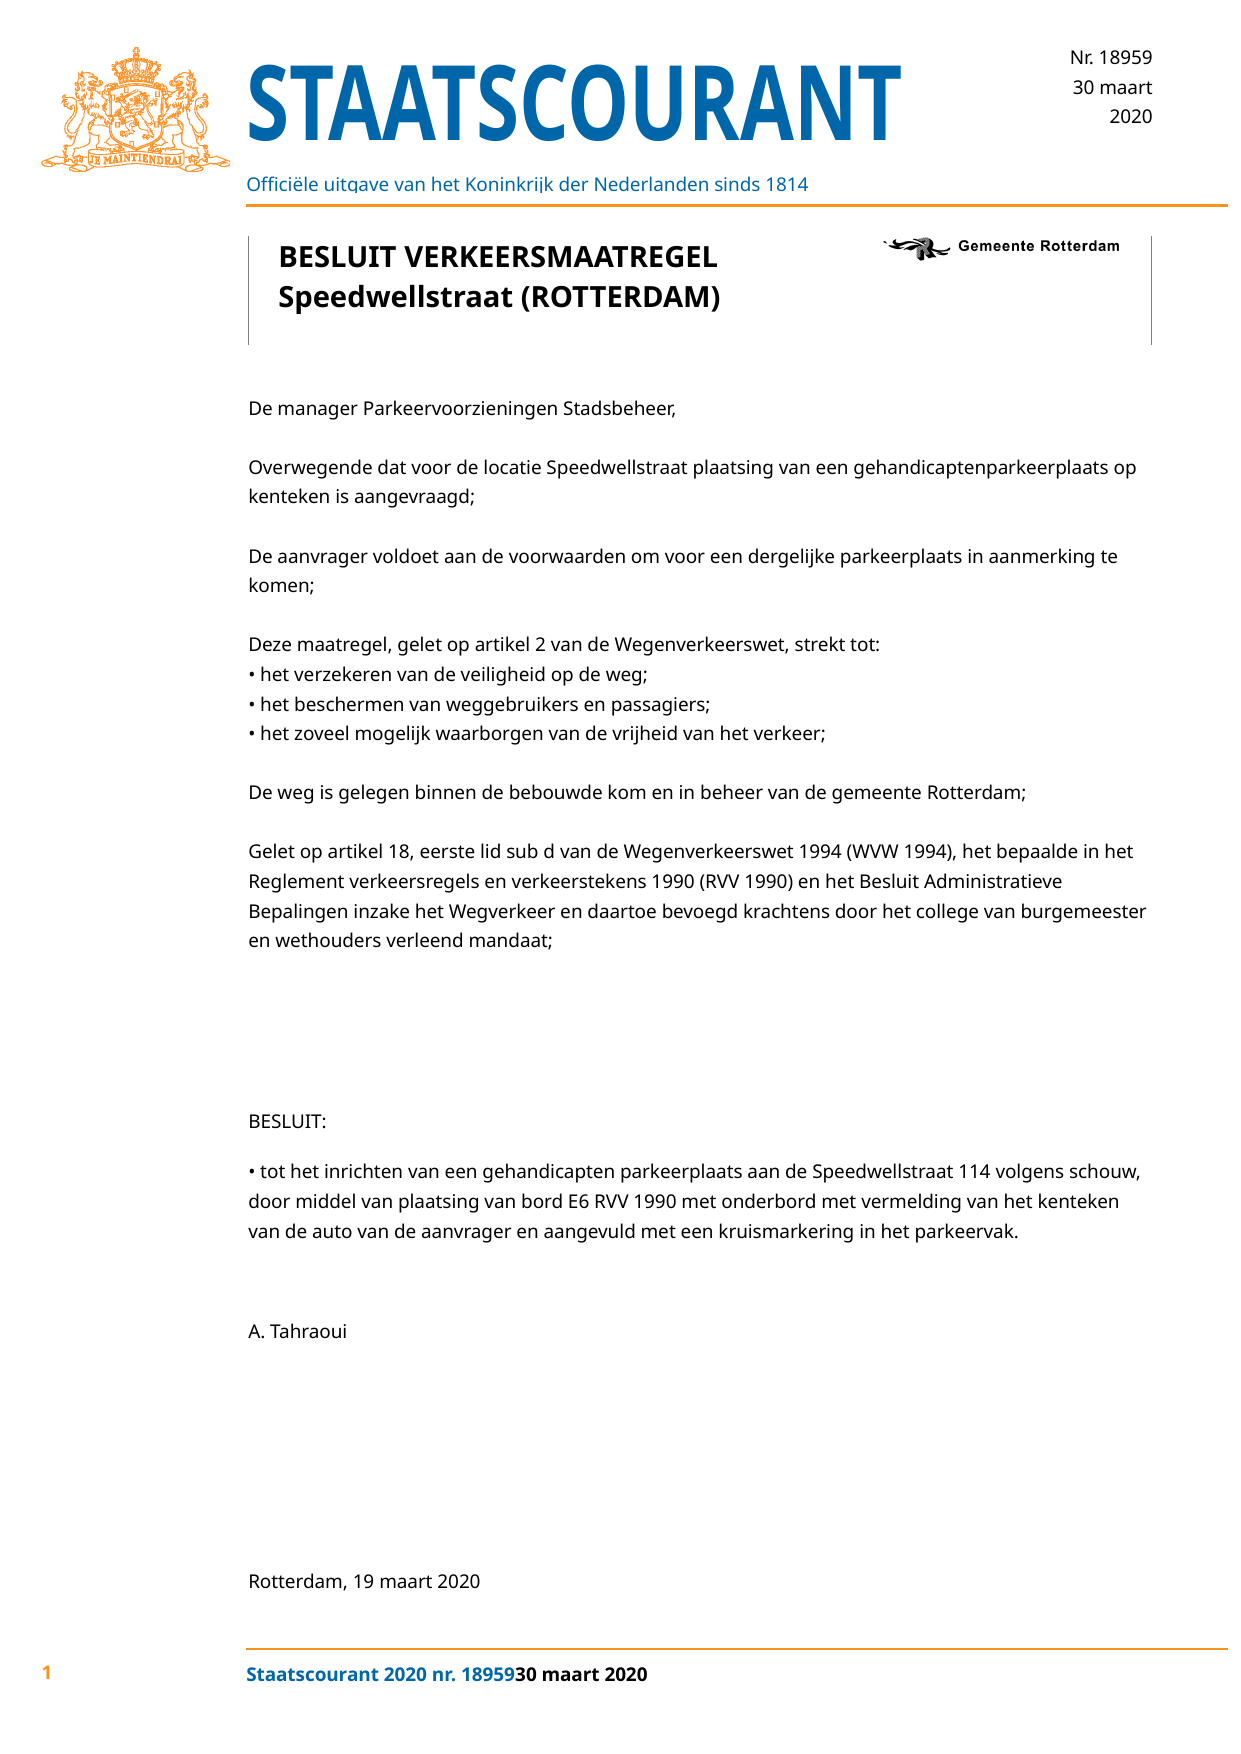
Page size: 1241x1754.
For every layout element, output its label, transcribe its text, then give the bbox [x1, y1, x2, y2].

picture [882, 236, 1119, 261]
text Rotterdam, 19 maart 2020 [248, 1568, 1152, 1594]
text Deze maatregel, gelet op artikel 2 van de Wegenverkeerswet, strekt tot: [248, 632, 1152, 657]
text • het verzekeren van de veiligheid op de weg; [248, 661, 1152, 687]
text • het zoveel mogelijk waarborgen van de vrijheid van het verkeer; [248, 720, 1152, 746]
text De aanvrager voldoet aan de voorwaarden om voor een dergelijke parkeerplaats in aanmerking te komen; [248, 543, 1152, 598]
text De manager Parkeervoorzieningen Stadsbeheer, [248, 395, 1152, 421]
text Gelet op artikel 18, eerste lid sub d van de Wegenverkeerswet 1994 (WVW 1994), het bepaalde in het Reglement verkeersregels en verkeerstekens 1990 (RVV 1990) en het Besluit Administratieve Bepalingen inzake het Wegverkeer en daartoe bevoegd krachtens door het college van burgemeester en wethouders verleend mandaat; [248, 839, 1152, 953]
text A. Tahraoui [248, 1319, 1152, 1344]
text • het beschermen van weggebruikers en passagiers; [248, 691, 1152, 717]
text BESLUIT: [248, 1108, 1152, 1134]
text • tot het inrichten van een gehandicapten parkeerplaats aan de Speedwellstraat 114 volgens schouw, door middel van plaatsing van bord E6 RVV 1990 met onderbord met vermelding van het kenteken van de auto van de aanvrager en aangevuld met een kruismarkering in het parkeervak. [248, 1159, 1152, 1244]
table_header [850, 236, 1151, 345]
picture [41, 47, 231, 172]
text De weg is gelegen binnen de bebouwde kom en in beheer van de gemeente Rotterdam; [248, 779, 1152, 805]
text Overwegende dat voor de locatie Speedwellstraat plaatsing van een gehandicaptenparkeerplaats op kenteken is aangevraagd; [248, 454, 1152, 509]
table_header BESLUIT VERKEERSMAATREGEL Speedwellstraat (ROTTERDAM) [249, 236, 850, 345]
